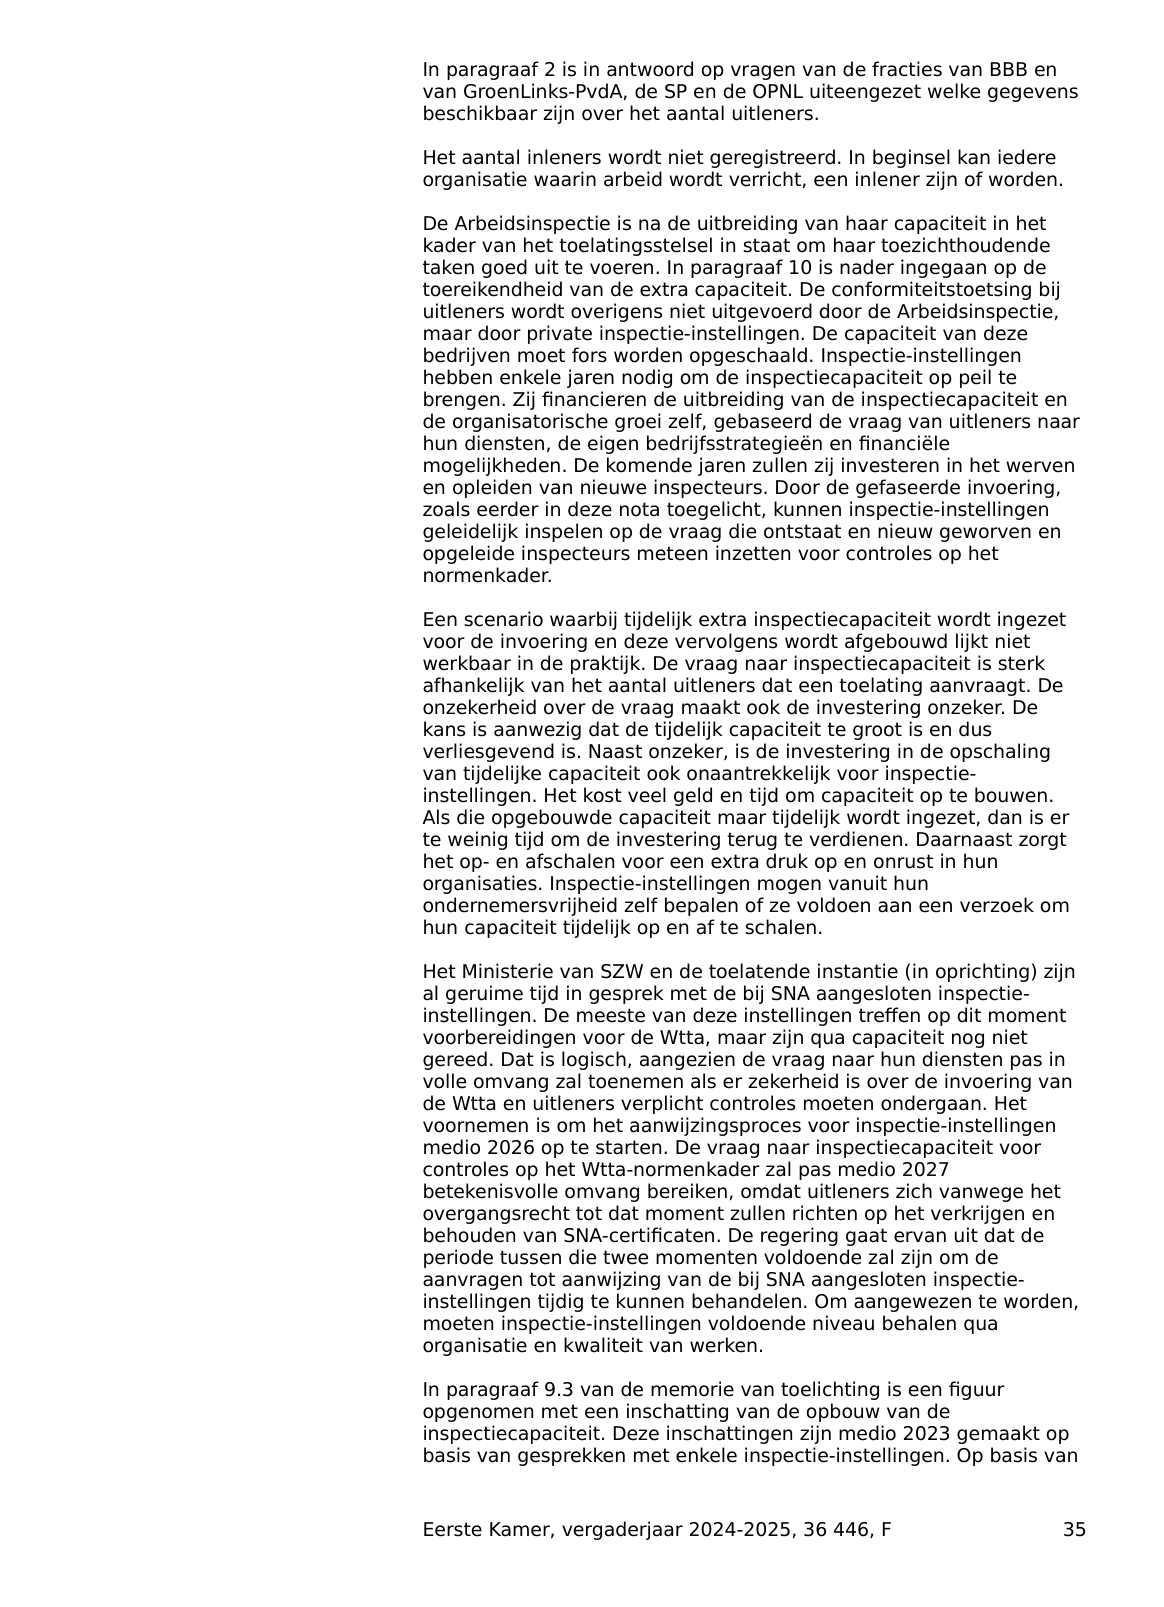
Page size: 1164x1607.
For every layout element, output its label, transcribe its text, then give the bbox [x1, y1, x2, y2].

text In paragraaf 2 is in antwoord op vragen van de fracties van BBB en van GroenLinks-PvdA, de SP en de OPNL uiteengezet welke gegevens beschikbaar zijn over het aantal uitleners. [422, 59, 1087, 125]
text De Arbeidsinspectie is na de uitbreiding van haar capaciteit in het kader van het toelatingsstelsel in staat om haar toezichthoudende taken goed uit te voeren. In paragraaf 10 is nader ingegaan op de toereikendheid van de extra capaciteit. De conformiteitstoetsing bij uitleners wordt overigens niet uitgevoerd door de Arbeidsinspectie, maar door private inspectie-instellingen. De capaciteit van deze bedrijven moet fors worden opgeschaald. Inspectie-instellingen hebben enkele jaren nodig om de inspectiecapaciteit op peil te brengen. Zij financieren de uitbreiding van de inspectiecapaciteit en de organisatorische groei zelf, gebaseerd de vraag van uitleners naar hun diensten, de eigen bedrijfsstrategieën en financiële mogelijkheden. De komende jaren zullen zij investeren in het werven en opleiden van nieuwe inspecteurs. Door de gefaseerde invoering, zoals eerder in deze nota toegelicht, kunnen inspectie-instellingen geleidelijk inspelen op de vraag die ontstaat en nieuw geworven en opgeleide inspecteurs meteen inzetten voor controles op het normenkader. [422, 213, 1087, 587]
text Het aantal inleners wordt niet geregistreerd. In beginsel kan iedere organisatie waarin arbeid wordt verricht, een inlener zijn of worden. [422, 147, 1087, 191]
text Een scenario waarbij tijdelijk extra inspectiecapaciteit wordt ingezet voor de invoering en deze vervolgens wordt afgebouwd lijkt niet werkbaar in de praktijk. De vraag naar inspectiecapaciteit is sterk afhankelijk van het aantal uitleners dat een toelating aanvraagt. De onzekerheid over de vraag maakt ook de investering onzeker. De kans is aanwezig dat de tijdelijk capaciteit te groot is en dus verliesgevend is. Naast onzeker, is de investering in de opschaling van tijdelijke capaciteit ook onaantrekkelijk voor inspectie-instellingen. Het kost veel geld en tijd om capaciteit op te bouwen. Als die opgebouwde capaciteit maar tijdelijk wordt ingezet, dan is er te weinig tijd om de investering terug te verdienen. Daarnaast zorgt het op- en afschalen voor een extra druk op en onrust in hun organisaties. Inspectie-instellingen mogen vanuit hun ondernemersvrijheid zelf bepalen of ze voldoen aan een verzoek om hun capaciteit tijdelijk op en af te schalen. [422, 609, 1087, 939]
text Het Ministerie van SZW en de toelatende instantie (in oprichting) zijn al geruime tijd in gesprek met de bij SNA aangesloten inspectie-instellingen. De meeste van deze instellingen treffen op dit moment voorbereidingen voor de Wtta, maar zijn qua capaciteit nog niet gereed. Dat is logisch, aangezien de vraag naar hun diensten pas in volle omvang zal toenemen als er zekerheid is over de invoering van de Wtta en uitleners verplicht controles moeten ondergaan. Het voornemen is om het aanwijzingsproces voor inspectie-instellingen medio 2026 op te starten. De vraag naar inspectiecapaciteit voor controles op het Wtta-normenkader zal pas medio 2027 betekenisvolle omvang bereiken, omdat uitleners zich vanwege het overgangsrecht tot dat moment zullen richten op het verkrijgen en behouden van SNA-certificaten. De regering gaat ervan uit dat de periode tussen die twee momenten voldoende zal zijn om de aanvragen tot aanwijzing van de bij SNA aangesloten inspectie-instellingen tijdig te kunnen behandelen. Om aangewezen te worden, moeten inspectie-instellingen voldoende niveau behalen qua organisatie en kwaliteit van werken. [422, 961, 1087, 1357]
text In paragraaf 9.3 van de memorie van toelichting is een figuur opgenomen met een inschatting van de opbouw van de inspectiecapaciteit. Deze inschattingen zijn medio 2023 gemaakt op basis van gesprekken met enkele inspectie-instellingen. Op basis van [422, 1379, 1087, 1467]
